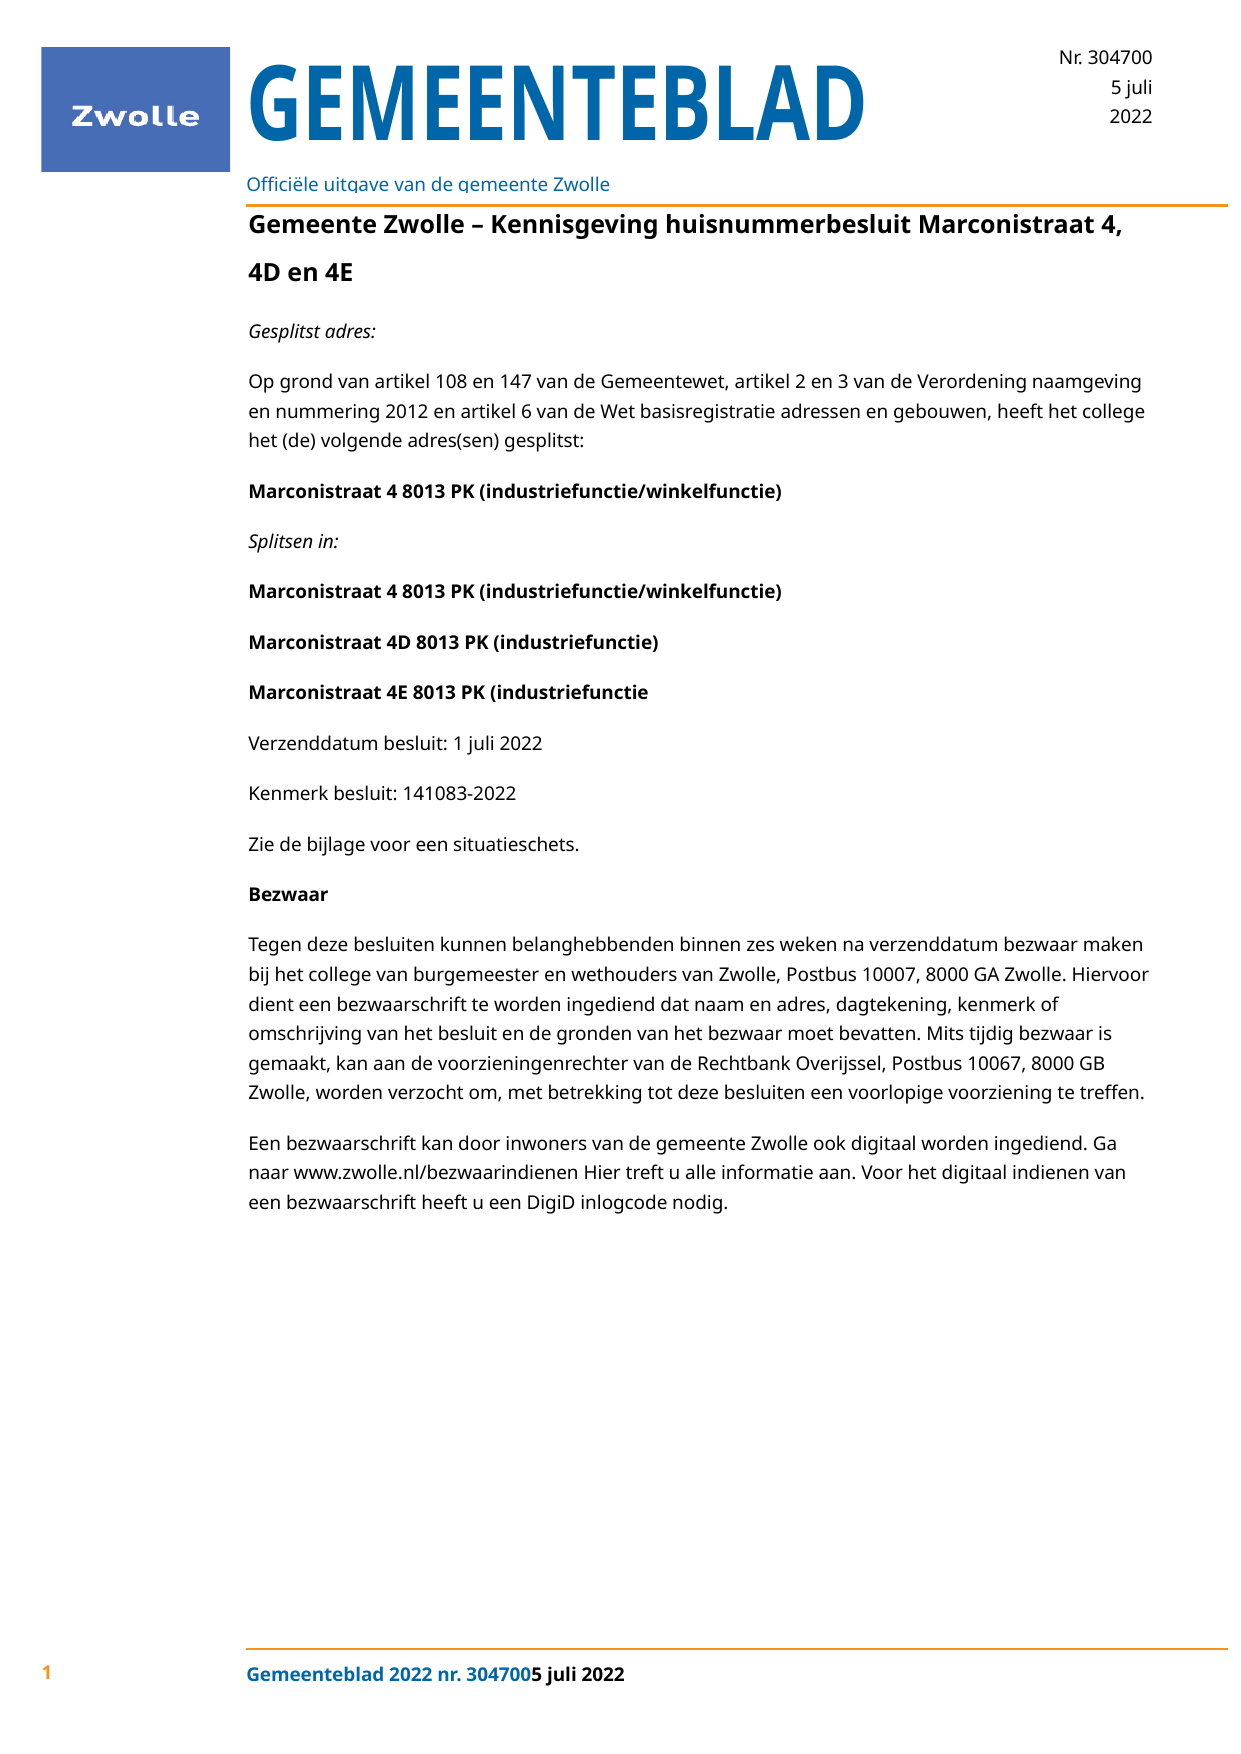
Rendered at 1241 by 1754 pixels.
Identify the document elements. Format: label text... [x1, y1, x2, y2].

text Gesplitst adres: [248, 318, 1152, 344]
text Gemeente Zwolle – Kennisgeving huisnummerbesluit Marconistraat 4, 4D en 4E [248, 207, 1152, 288]
text Marconistraat 4E 8013 PK (industriefunctie [248, 679, 1152, 705]
text Verzenddatum besluit: 1 juli 2022 [248, 730, 1152, 756]
text Een bezwaarschrift kan door inwoners van de gemeente Zwolle ook digitaal worden ingediend. Ga naar www.zwolle.nl/bezwaarindienen Hier treft u alle informatie aan. Voor het digitaal indienen van een bezwaarschrift heeft u een DigiD inlogcode nodig. [248, 1130, 1152, 1215]
text Marconistraat 4 8013 PK (industriefunctie/winkelfunctie) [248, 478, 1152, 504]
text Zie de bijlage voor een situatieschets. [248, 831, 1152, 857]
text Kenmerk besluit: 141083-2022 [248, 780, 1152, 806]
picture [41, 47, 231, 172]
text Tegen deze besluiten kunnen belanghebbenden binnen zes weken na verzenddatum bezwaar maken bij het college van burgemeester en wethouders van Zwolle, Postbus 10007, 8000 GA Zwolle. Hiervoor dient een bezwaarschrift te worden ingediend dat naam en adres, dagtekening, kenmerk of omschrijving van het besluit en de gronden van het bezwaar moet bevatten. Mits tijdig bezwaar is gemaakt, kan aan de voorzieningenrechter van de Rechtbank Overijssel, Postbus 10067, 8000 GB Zwolle, worden verzocht om, met betrekking tot deze besluiten een voorlopige voorziening te treffen. [248, 932, 1152, 1105]
text Marconistraat 4D 8013 PK (industriefunctie) [248, 629, 1152, 655]
text Marconistraat 4 8013 PK (industriefunctie/winkelfunctie) [248, 579, 1152, 604]
text Splitsen in: [248, 528, 1152, 554]
text Bezwaar [248, 881, 1152, 907]
text Op grond van artikel 108 en 147 van de Gemeentewet, artikel 2 en 3 van de Verordening naamgeving en nummering 2012 en artikel 6 van de Wet basisregistratie adressen en gebouwen, heeft het college het (de) volgende adres(sen) gesplitst: [248, 368, 1152, 453]
